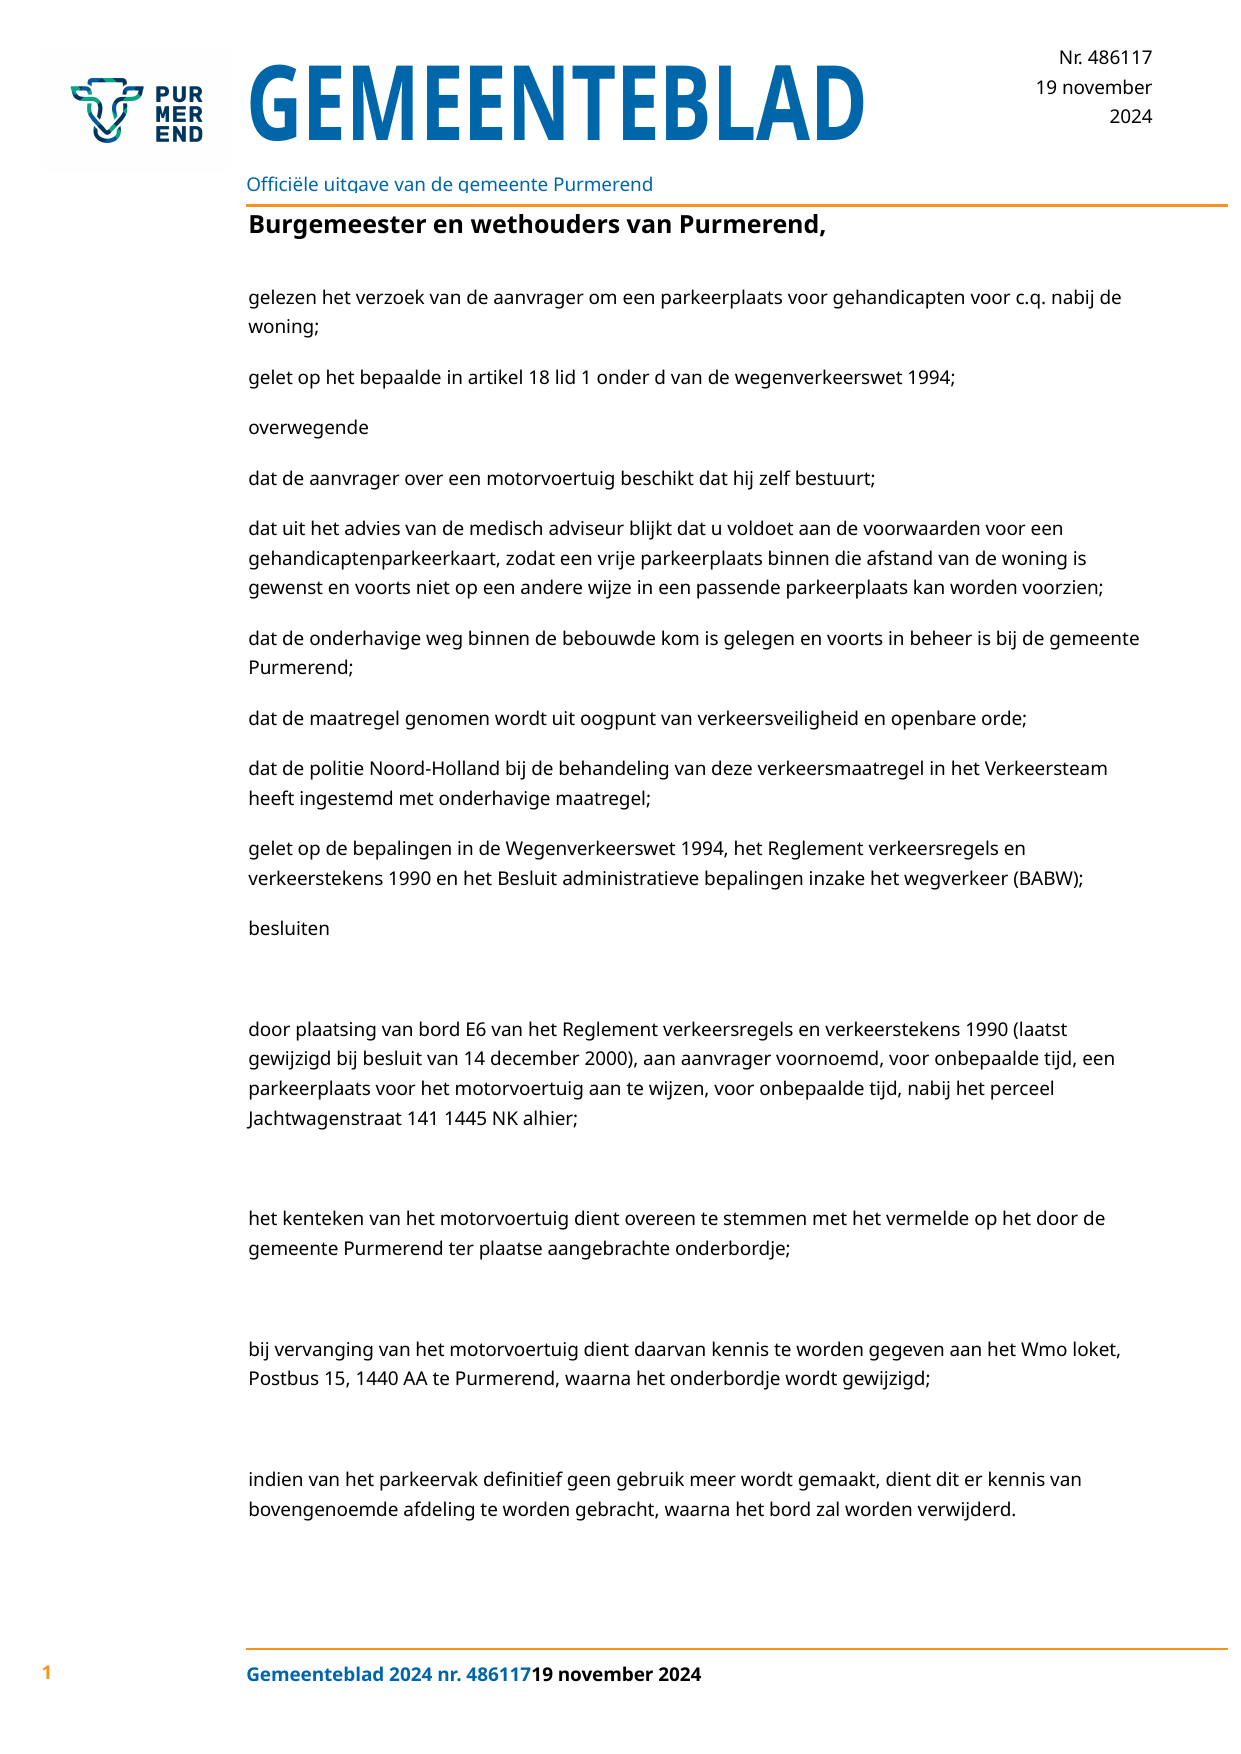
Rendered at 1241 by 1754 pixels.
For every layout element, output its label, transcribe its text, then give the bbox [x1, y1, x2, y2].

text bij vervanging van het motorvoertuig dient daarvan kennis te worden gegeven aan het Wmo loket, Postbus 15, 1440 AA te Purmerend, waarna het onderbordje wordt gewijzigd; [248, 1336, 1152, 1391]
text gelet op het bepaalde in artikel 18 lid 1 onder d van de wegenverkeerswet 1994; [248, 364, 1152, 390]
text overwegende [248, 414, 1152, 440]
text dat de maatregel genomen wordt uit oogpunt van verkeersveiligheid en openbare orde; [248, 705, 1152, 731]
text dat de onderhavige weg binnen de bebouwde kom is gelegen en voorts in beheer is bij de gemeente Purmerend; [248, 625, 1152, 680]
picture [41, 47, 231, 172]
text gelezen het verzoek van de aanvrager om een parkeerplaats voor gehandicapten voor c.q. nabij de woning; [248, 284, 1152, 339]
text het kenteken van het motorvoertuig dient overeen te stemmen met het vermelde op het door de gemeente Purmerend ter plaatse aangebrachte onderbordje; [248, 1206, 1152, 1261]
text dat uit het advies van de medisch adviseur blijkt dat u voldoet aan de voorwaarden voor een gehandicaptenparkeerkaart, zodat een vrije parkeerplaats binnen die afstand van de woning is gewenst en voorts niet op een andere wijze in een passende parkeerplaats kan worden voorzien; [248, 515, 1152, 600]
text gelet op de bepalingen in de Wegenverkeerswet 1994, het Reglement verkeersregels en verkeerstekens 1990 en het Besluit administratieve bepalingen inzake het wegverkeer (BABW); [248, 835, 1152, 891]
text dat de aanvrager over een motorvoertuig beschikt dat hij zelf bestuurt; [248, 465, 1152, 491]
text besluiten [248, 915, 1152, 941]
text door plaatsing van bord E6 van het Reglement verkeersregels en verkeerstekens 1990 (laatst gewijzigd bij besluit van 14 december 2000), aan aanvrager voornoemd, voor onbepaalde tijd, een parkeerplaats voor het motorvoertuig aan te wijzen, voor onbepaalde tijd, nabij het perceel Jachtwagenstraat 141 1445 NK alhier; [248, 1016, 1152, 1131]
text indien van het parkeervak definitief geen gebruik meer wordt gemaakt, dient dit er kennis van bovengenoemde afdeling te worden gebracht, waarna het bord zal worden verwijderd. [248, 1466, 1152, 1522]
text dat de politie Noord-Holland bij de behandeling van deze verkeersmaatregel in het Verkeersteam heeft ingestemd met onderhavige maatregel; [248, 755, 1152, 811]
text Burgemeester en wethouders van Purmerend, [248, 207, 1152, 241]
